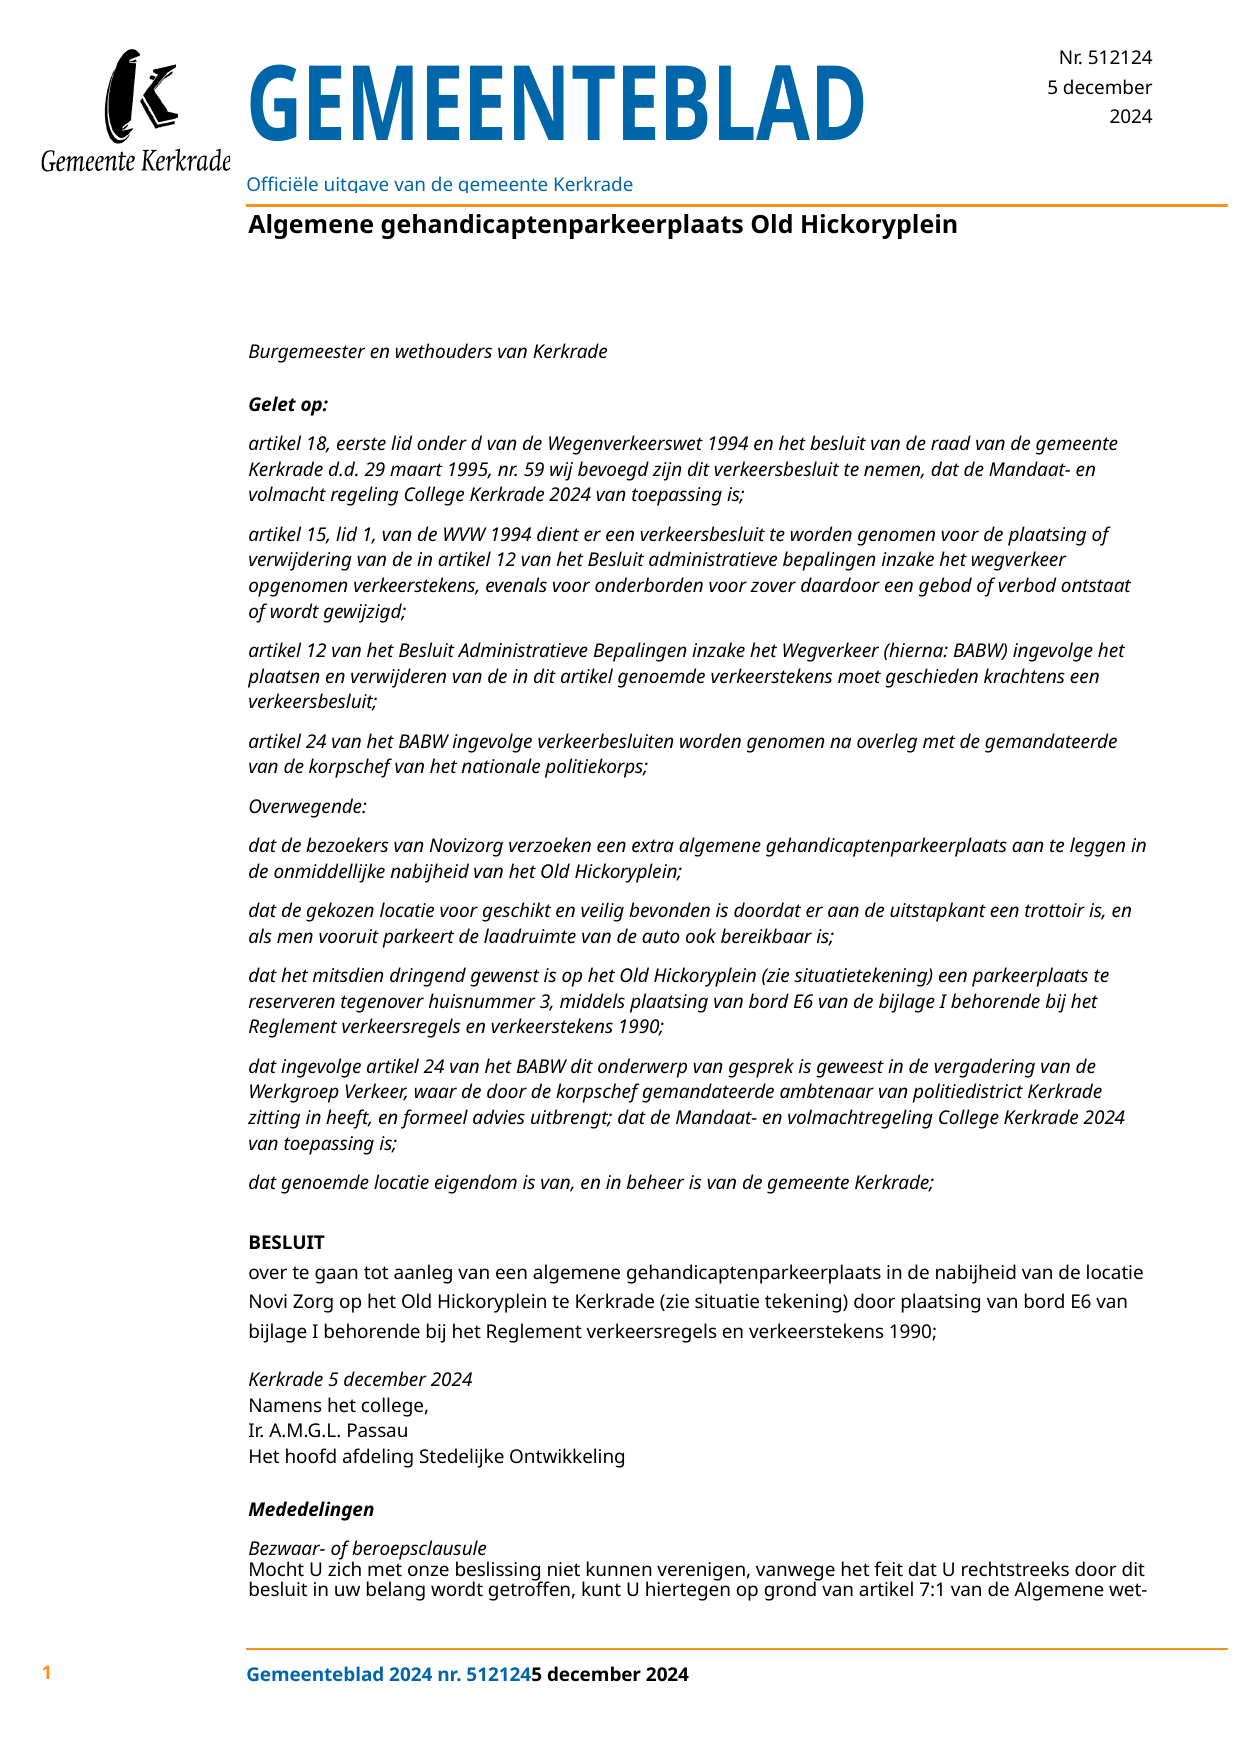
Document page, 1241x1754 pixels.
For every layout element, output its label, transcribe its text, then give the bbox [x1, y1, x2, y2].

picture [41, 47, 231, 172]
text dat genoemde locatie eigendom is van, en in beheer is van de gemeente Kerkrade; [248, 1169, 1152, 1195]
text Overwegende: [248, 793, 1152, 819]
text Namens het college, [248, 1392, 1152, 1418]
text Gelet op: [248, 391, 1152, 417]
text Het hoofd afdeling Stedelijke Ontwikkeling [248, 1443, 1152, 1469]
text artikel 15, lid 1, van de WVW 1994 dient er een verkeersbesluit te worden genomen voor de plaatsing of verwijdering van de in artikel 12 van het Besluit administratieve bepalingen inzake het wegverkeer opgenomen verkeerstekens, evenals voor onderborden voor zover daardoor een gebod of verbod ontstaat of wordt gewijzigd; [248, 521, 1152, 624]
text Ir. A.M.G.L. Passau [248, 1418, 1152, 1443]
text artikel 18, eerste lid onder d van de Wegenverkeerswet 1994 en het besluit van de raad van de gemeente Kerkrade d.d. 29 maart 1995, nr. 59 wij bevoegd zijn dit verkeersbesluit te nemen, dat de Mandaat- en volmacht regeling College Kerkrade 2024 van toepassing is; [248, 430, 1152, 507]
text dat de gekozen locatie voor geschikt en veilig bevonden is doordat er aan de uitstapkant een trottoir is, en als men vooruit parkeert de laadruimte van de auto ook bereikbaar is; [248, 897, 1152, 949]
text Mededelingen [248, 1496, 1152, 1522]
text dat het mitsdien dringend gewenst is op het Old Hickoryplein (zie situatietekening) een parkeerplaats te reserveren tegenover huisnummer 3, middels plaatsing van bord E6 van de bijlage I behorende bij het Reglement verkeersregels en verkeerstekens 1990; [248, 962, 1152, 1039]
text Mocht U zich met onze beslissing niet kunnen verenigen, vanwege het feit dat U rechtstreeks door dit besluit in uw belang wordt getroffen, kunt U hiertegen op grond van artikel 7:1 van de Algemene wet- [248, 1561, 1152, 1600]
text Kerkrade 5 december 2024 [248, 1366, 1152, 1392]
text dat ingevolge artikel 24 van het BABW dit onderwerp van gesprek is geweest in de vergadering van de Werkgroep Verkeer, waar de door de korpschef gemandateerde ambtenaar van politiedistrict Kerkrade zitting in heeft, en formeel advies uitbrengt; dat de Mandaat- en volmachtregeling College Kerkrade 2024 van toepassing is; [248, 1053, 1152, 1156]
text Burgemeester en wethouders van Kerkrade [248, 338, 1152, 364]
text artikel 12 van het Besluit Administratieve Bepalingen inzake het Wegverkeer (hierna: BABW) ingevolge het plaatsen en verwijderen van de in dit artikel genoemde verkeerstekens moet geschieden krachtens een verkeersbesluit; [248, 637, 1152, 714]
text Algemene gehandicaptenparkeerplaats Old Hickoryplein [248, 207, 1152, 241]
text Bezwaar- of beroepsclausule [248, 1536, 1152, 1561]
text BESLUIT [248, 1229, 1152, 1255]
text dat de bezoekers van Novizorg verzoeken een extra algemene gehandicaptenparkeerplaats aan te leggen in de onmiddellijke nabijheid van het Old Hickoryplein; [248, 832, 1152, 884]
text over te gaan tot aanleg van een algemene gehandicaptenparkeerplaats in de nabijheid van de locatie Novi Zorg op het Old Hickoryplein te Kerkrade (zie situatie tekening) door plaatsing van bord E6 van bijlage I behorende bij het Reglement verkeersregels en verkeerstekens 1990; [248, 1259, 1152, 1344]
text artikel 24 van het BABW ingevolge verkeerbesluiten worden genomen na overleg met de gemandateerde van de korpschef van het nationale politiekorps; [248, 728, 1152, 779]
